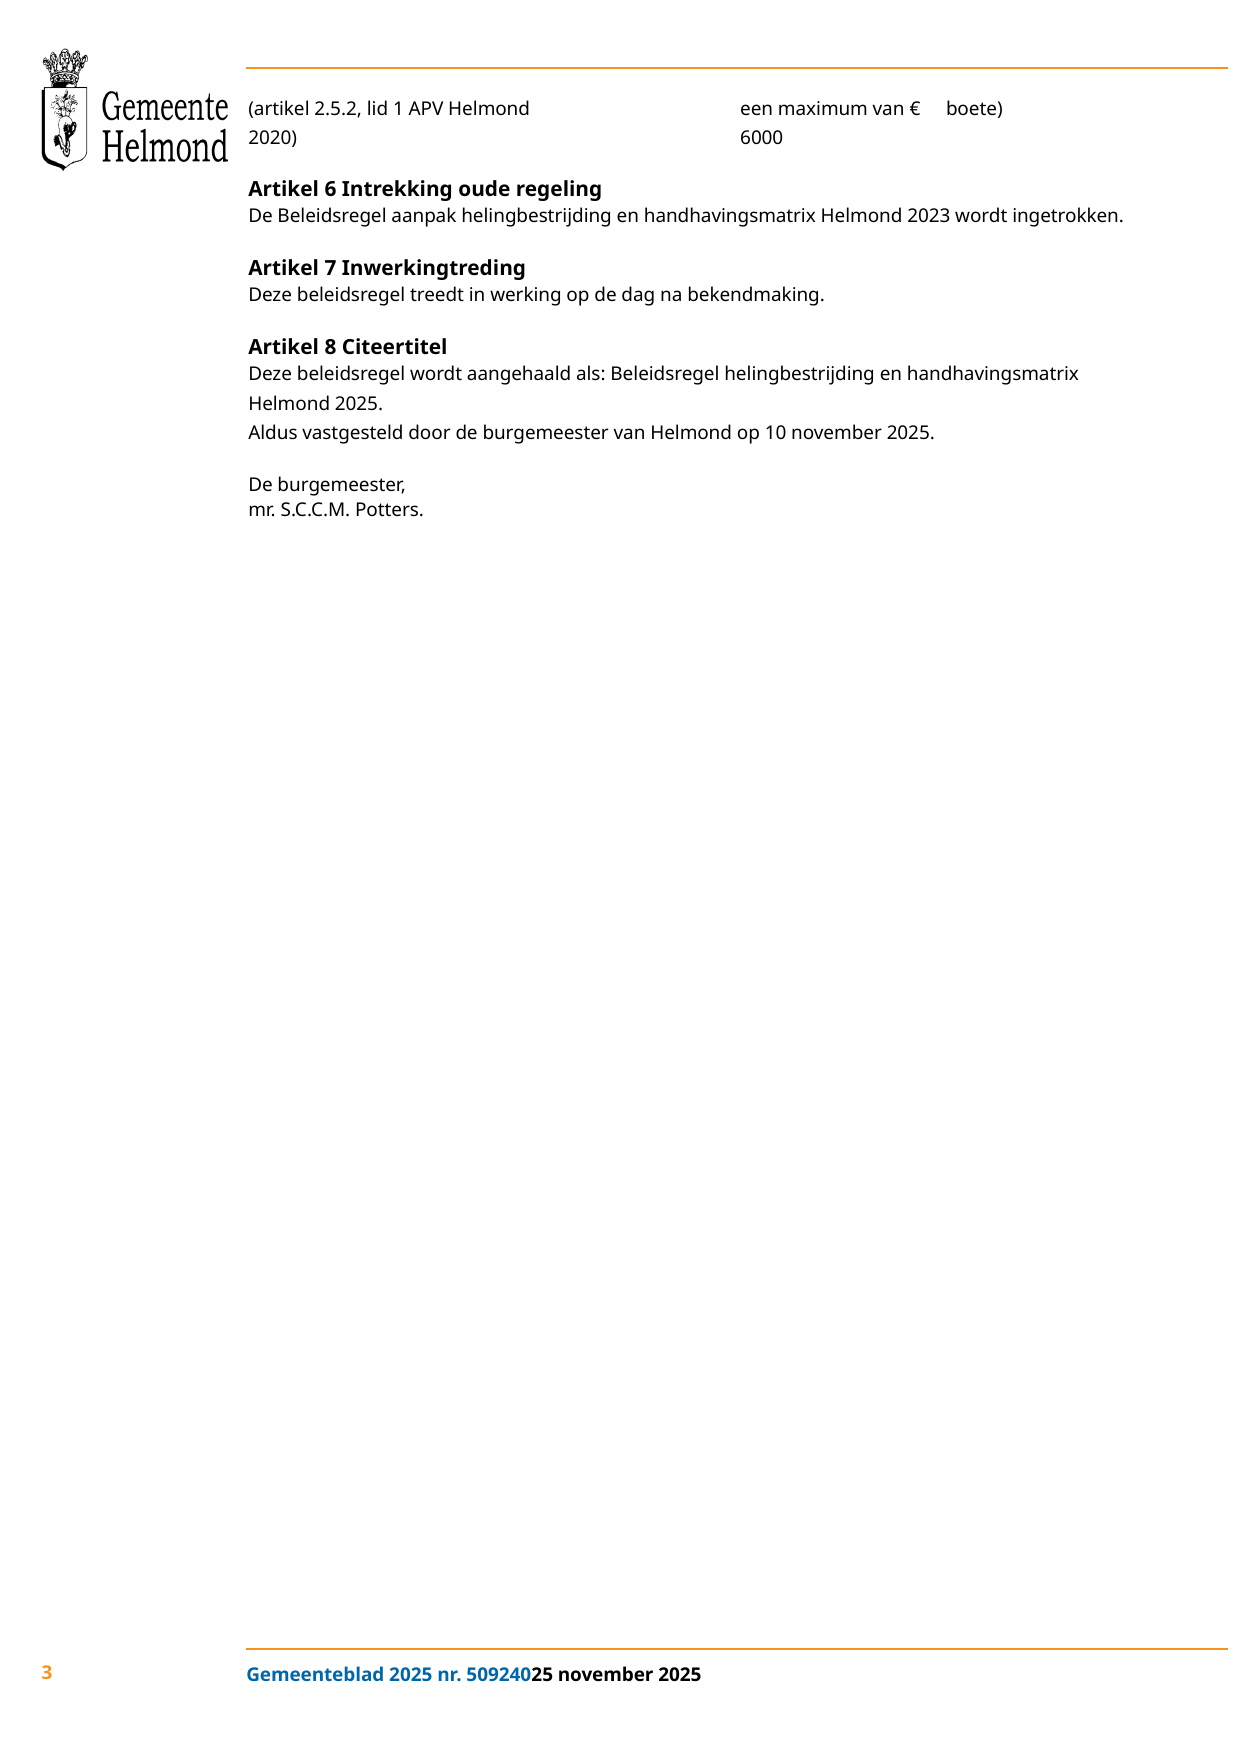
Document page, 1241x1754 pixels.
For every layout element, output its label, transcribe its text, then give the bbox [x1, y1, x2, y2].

text Aldus vastgesteld door de burgemeester van Helmond op 10 november 2025. [248, 419, 1152, 445]
text Deze beleidsregel treedt in werking op de dag na bekendmaking. [248, 281, 1152, 307]
table_cell boete) [946, 95, 1152, 150]
text Artikel 6 Intrekking oude regeling [248, 174, 1152, 203]
table_cell (artikel 2.5.2, lid 1 APV Helmond 2020) [248, 95, 534, 150]
text mr. S.C.C.M. Potters. [248, 497, 1152, 522]
text De burgemeester, [248, 471, 1152, 497]
table_cell een maximum van € 6000 [740, 95, 946, 150]
text Artikel 8 Citeertitel [248, 332, 1152, 360]
text De Beleidsregel aanpak helingbestrijding en handhavingsmatrix Helmond 2023 wordt ingetrokken. [248, 203, 1152, 228]
text Artikel 7 Inwerkingtreding [248, 253, 1152, 281]
text Deze beleidsregel wordt aangehaald als: Beleidsregel helingbestrijding en handhavingsmatrix Helmond 2025. [248, 360, 1152, 416]
table_cell [534, 95, 740, 150]
picture [41, 47, 231, 172]
